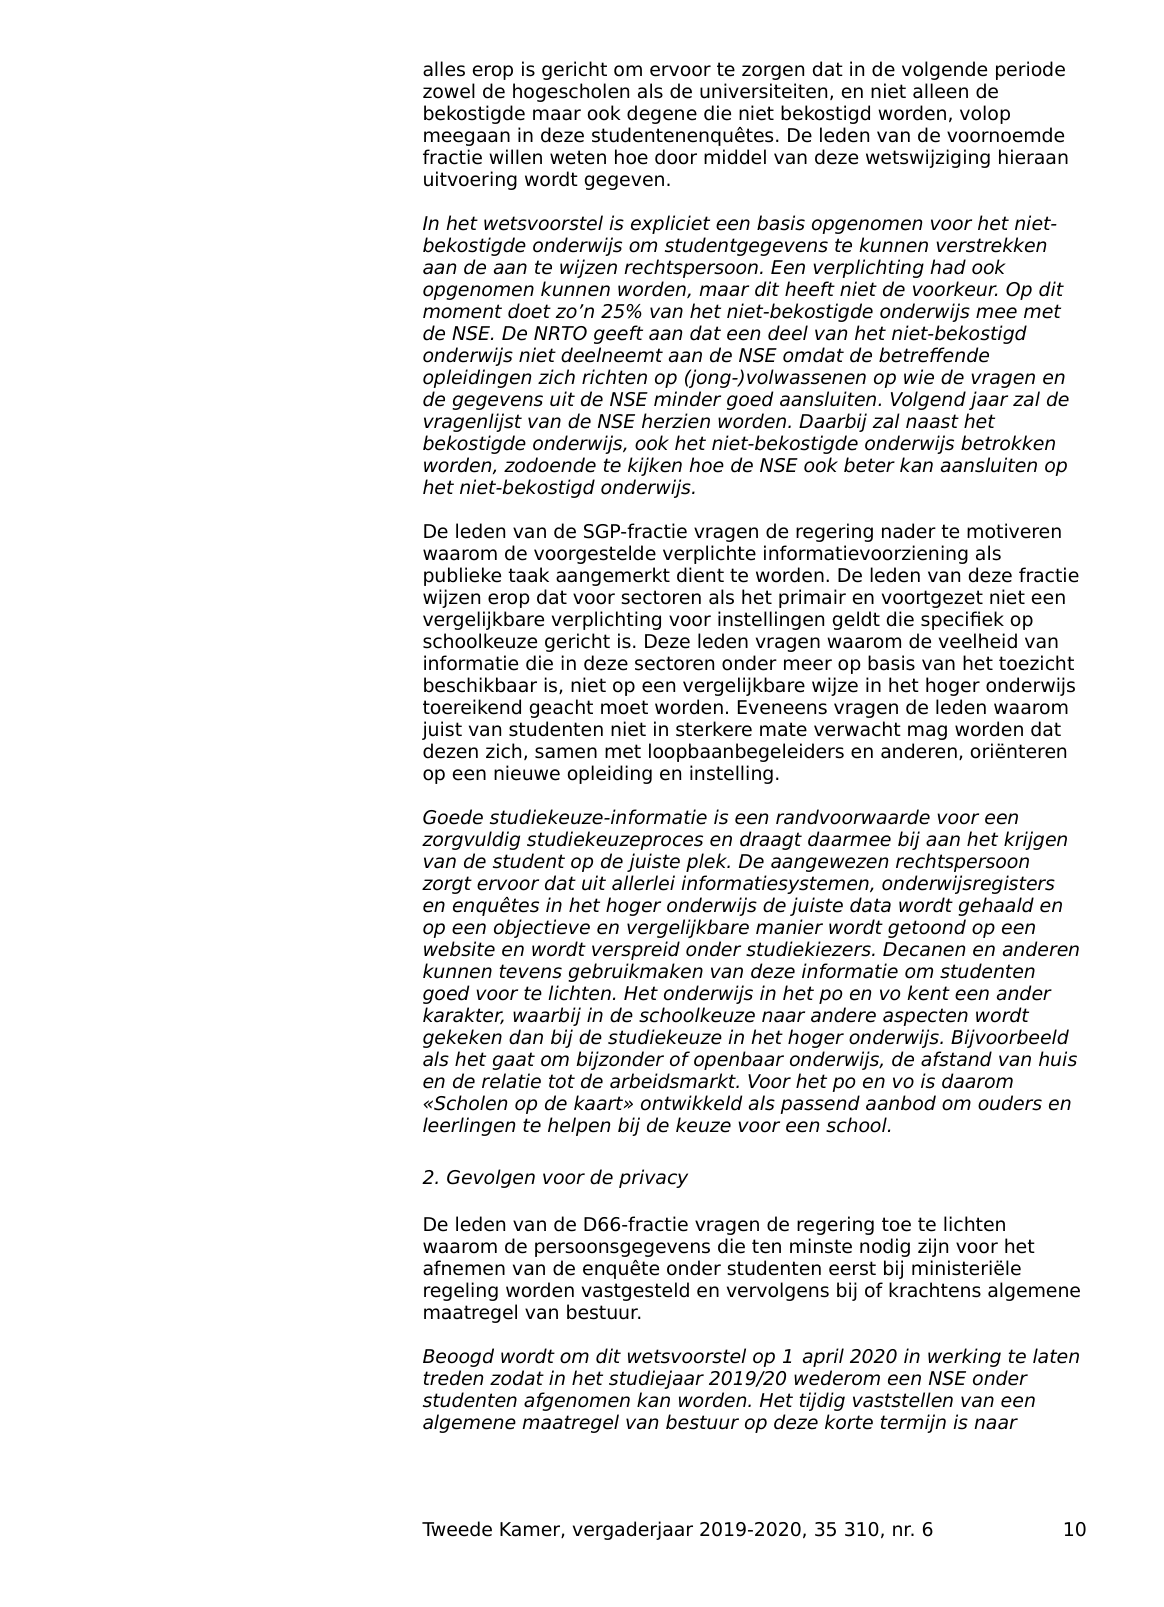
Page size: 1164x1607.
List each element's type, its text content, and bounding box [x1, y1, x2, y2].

text De leden van de SGP-fractie vragen de regering nader te motiveren waarom de voorgestelde verplichte informatievoorziening als publieke taak aangemerkt dient te worden. De leden van deze fractie wijzen erop dat voor sectoren als het primair en voortgezet niet een vergelijkbare verplichting voor instellingen geldt die specifiek op schoolkeuze gericht is. Deze leden vragen waarom de veelheid van informatie die in deze sectoren onder meer op basis van het toezicht beschikbaar is, niet op een vergelijkbare wijze in het hoger onderwijs toereikend geacht moet worden. Eveneens vragen de leden waarom juist van studenten niet in sterkere mate verwacht mag worden dat dezen zich, samen met loopbaanbegeleiders en anderen, oriënteren op een nieuwe opleiding en instelling. [422, 521, 1087, 785]
text Goede studiekeuze-informatie is een randvoorwaarde voor een zorgvuldig studiekeuzeproces en draagt daarmee bij aan het krijgen van de student op de juiste plek. De aangewezen rechtspersoon zorgt ervoor dat uit allerlei informatiesystemen, onderwijsregisters en enquêtes in het hoger onderwijs de juiste data wordt gehaald en op een objectieve en vergelijkbare manier wordt getoond op een website en wordt verspreid onder studiekiezers. Decanen en anderen kunnen tevens gebruikmaken van deze informatie om studenten goed voor te lichten. Het onderwijs in het po en vo kent een ander karakter, waarbij in de schoolkeuze naar andere aspecten wordt gekeken dan bij de studiekeuze in het hoger onderwijs. Bijvoorbeeld als het gaat om bijzonder of openbaar onderwijs, de afstand van huis en de relatie tot de arbeidsmarkt. Voor het po en vo is daarom «Scholen op de kaart» ontwikkeld als passend aanbod om ouders en leerlingen te helpen bij de keuze voor een school. [422, 807, 1087, 1137]
text De leden van de D66-fractie vragen de regering toe te lichten waarom de persoonsgegevens die ten minste nodig zijn voor het afnemen van de enquête onder studenten eerst bij ministeriële regeling worden vastgesteld en vervolgens bij of krachtens algemene maatregel van bestuur. [422, 1214, 1087, 1323]
text In het wetsvoorstel is expliciet een basis opgenomen voor het niet-bekostigde onderwijs om studentgegevens te kunnen verstrekken aan de aan te wijzen rechtspersoon. Een verplichting had ook opgenomen kunnen worden, maar dit heeft niet de voorkeur. Op dit moment doet zo’n 25% van het niet-bekostigde onderwijs mee met de NSE. De NRTO geeft aan dat een deel van het niet-bekostigd onderwijs niet deelneemt aan de NSE omdat de betreffende opleidingen zich richten op (jong-)volwassenen op wie de vragen en de gegevens uit de NSE minder goed aansluiten. Volgend jaar zal de vragenlijst van de NSE herzien worden. Daarbij zal naast het bekostigde onderwijs, ook het niet-bekostigde onderwijs betrokken worden, zodoende te kijken hoe de NSE ook beter kan aansluiten op het niet-bekostigd onderwijs. [422, 213, 1087, 499]
text Beoogd wordt om dit wetsvoorstel op 1 april 2020 in werking te laten treden zodat in het studiejaar 2019/20 wederom een NSE onder studenten afgenomen kan worden. Het tijdig vaststellen van een algemene maatregel van bestuur op deze korte termijn is naar [422, 1346, 1087, 1434]
text alles erop is gericht om ervoor te zorgen dat in de volgende periode zowel de hogescholen als de universiteiten, en niet alleen de bekostigde maar ook degene die niet bekostigd worden, volop meegaan in deze studentenenquêtes. De leden van de voornoemde fractie willen weten hoe door middel van deze wetswijziging hieraan uitvoering wordt gegeven. [422, 59, 1087, 191]
subtitle 2. Gevolgen voor de privacy [422, 1167, 1087, 1189]
